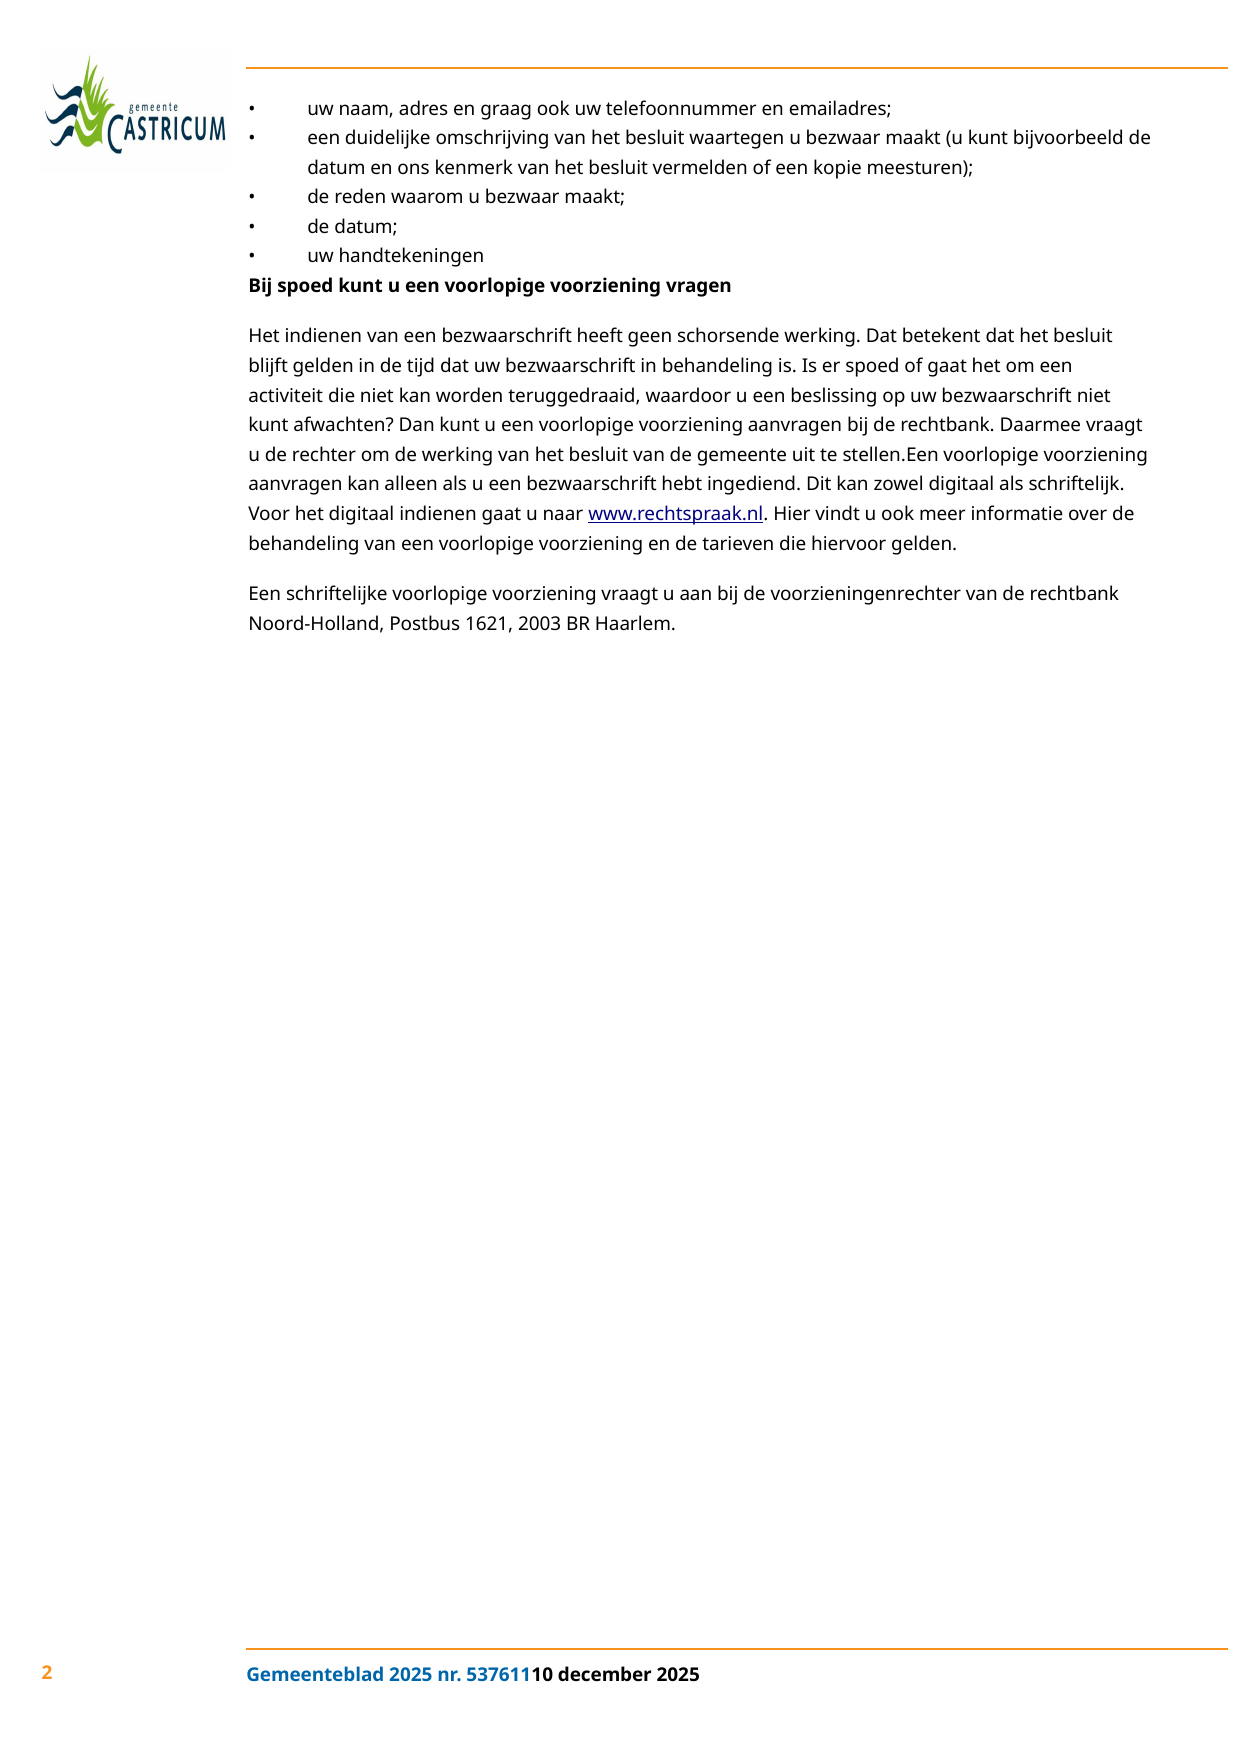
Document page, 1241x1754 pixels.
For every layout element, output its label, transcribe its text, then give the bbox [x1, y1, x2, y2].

list een duidelijke omschrijving van het besluit waartegen u bezwaar maakt (u kunt bijvoorbeeld de datum en ons kenmerk van het besluit vermelden of een kopie meesturen); [248, 124, 1152, 180]
list de datum; [248, 213, 1152, 239]
picture [41, 47, 231, 172]
list uw handtekeningen [248, 243, 1152, 268]
list de reden waarom u bezwaar maakt; [248, 183, 1152, 209]
list uw naam, adres en graag ook uw telefoonnummer en emailadres; [248, 95, 1152, 121]
text Het indienen van een bezwaarschrift heeft geen schorsende werking. Dat betekent dat het besluit blijft gelden in de tijd dat uw bezwaarschrift in behandeling is. Is er spoed of gaat het om een activiteit die niet kan worden teruggedraaid, waardoor u een beslissing op uw bezwaarschrift niet kunt afwachten? Dan kunt u een voorlopige voorziening aanvragen bij de rechtbank. Daarmee vraagt u de rechter om de werking van het besluit van de gemeente uit te stellen.Een voorlopige voorziening aanvragen kan alleen als u een bezwaarschrift hebt ingediend. Dit kan zowel digitaal als schriftelijk. Voor het digitaal indienen gaat u naar www.rechtspraak.nl. Hier vindt u ook meer informatie over de behandeling van een voorlopige voorziening en de tarieven die hiervoor gelden. [248, 323, 1152, 556]
text Bij spoed kunt u een voorlopige voorziening vragen [248, 272, 1152, 298]
text Een schriftelijke voorlopige voorziening vraagt u aan bij de voorzieningenrechter van de rechtbank Noord-Holland, Postbus 1621, 2003 BR Haarlem. [248, 580, 1152, 636]
